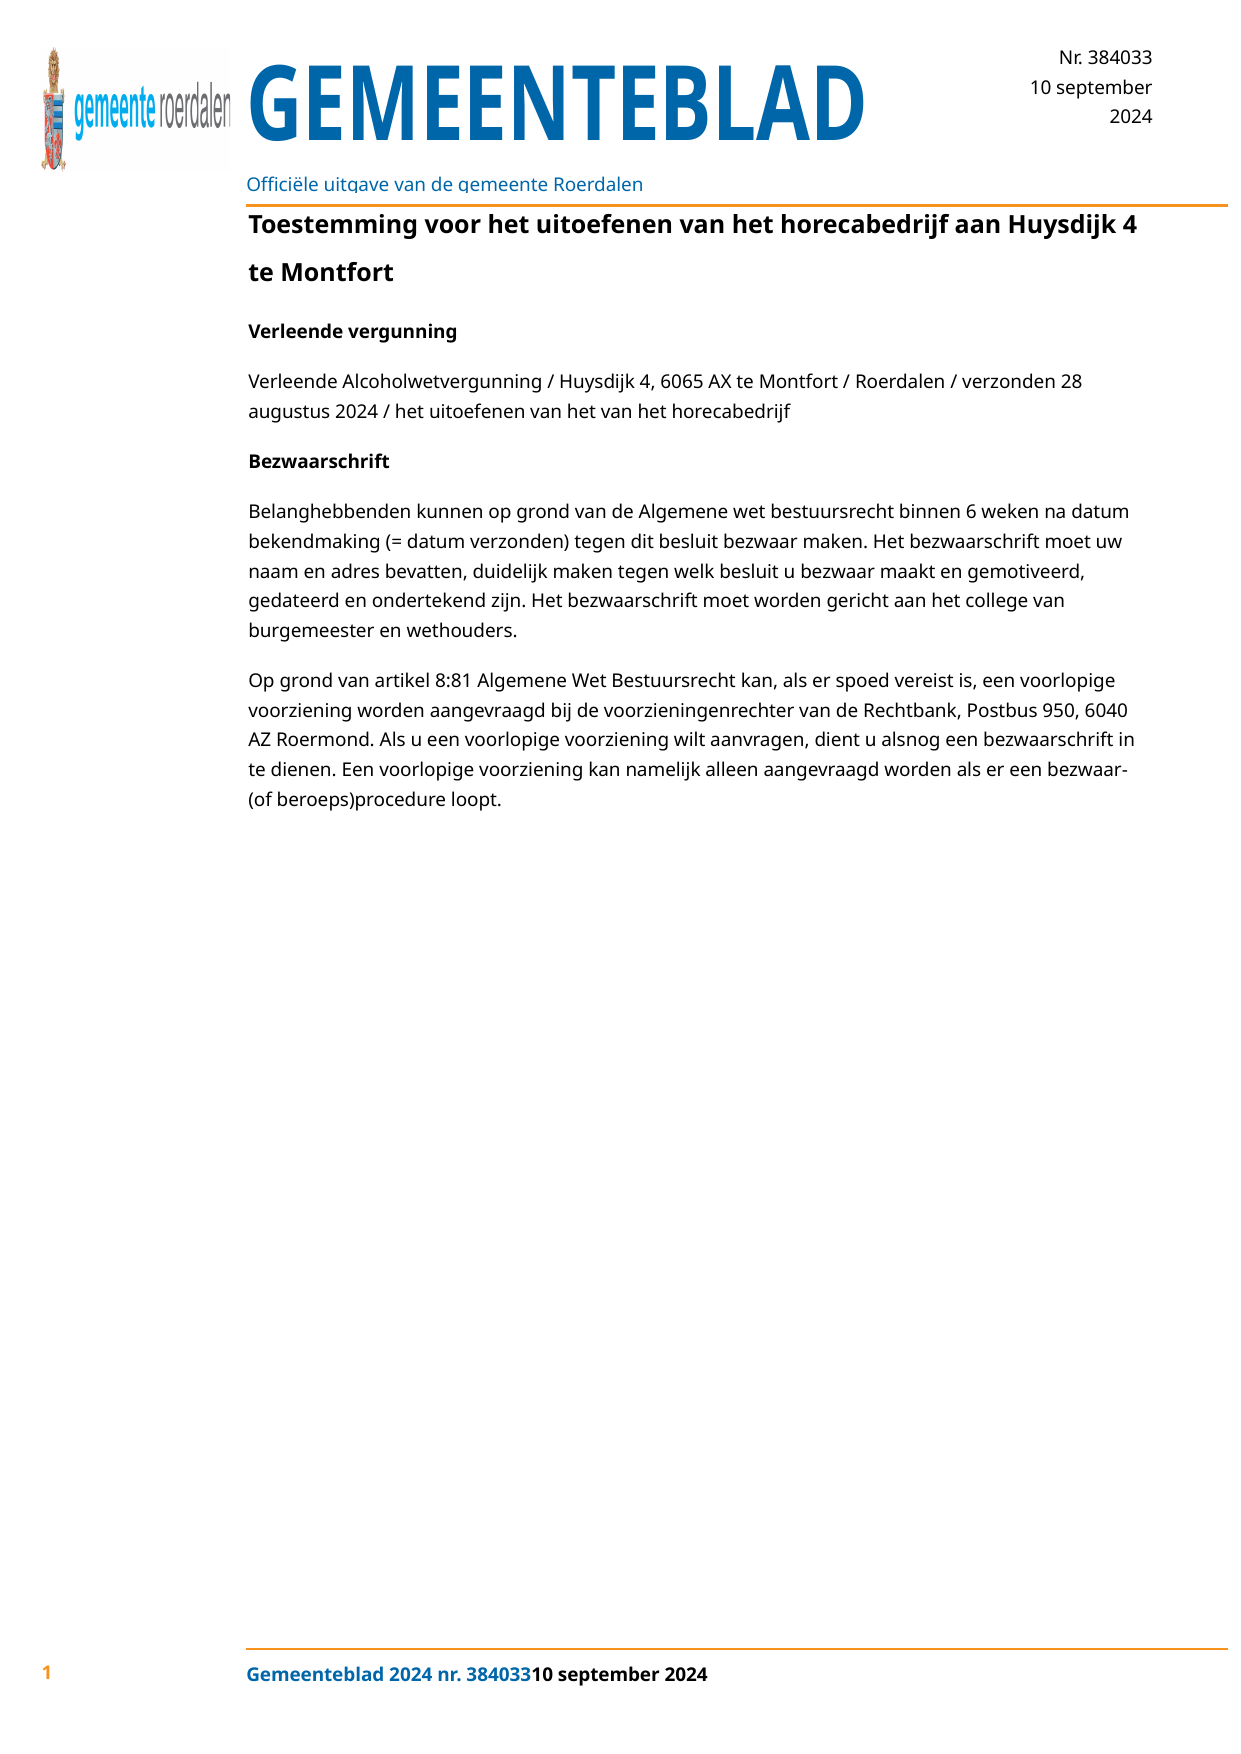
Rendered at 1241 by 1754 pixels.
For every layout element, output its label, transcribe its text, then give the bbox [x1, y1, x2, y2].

text Verleende vergunning [248, 318, 1152, 344]
text Toestemming voor het uitoefenen van het horecabedrijf aan Huysdijk 4 te Montfort [248, 207, 1152, 288]
text Bezwaarschrift [248, 448, 1152, 474]
text Verleende Alcoholwetvergunning / Huysdijk 4, 6065 AX te Montfort / Roerdalen / verzonden 28 augustus 2024 / het uitoefenen van het van het horecabedrijf [248, 368, 1152, 424]
picture [41, 47, 231, 172]
text Belanghebbenden kunnen op grond van de Algemene wet bestuursrecht binnen 6 weken na datum bekendmaking (= datum verzonden) tegen dit besluit bezwaar maken. Het bezwaarschrift moet uw naam en adres bevatten, duidelijk maken tegen welk besluit u bezwaar maakt en gemotiveerd, gedateerd en ondertekend zijn. Het bezwaarschrift moet worden gericht aan het college van burgemeester en wethouders. [248, 499, 1152, 643]
text Op grond van artikel 8:81 Algemene Wet Bestuursrecht kan, als er spoed vereist is, een voorlopige voorziening worden aangevraagd bij de voorzieningenrechter van de Rechtbank, Postbus 950, 6040 AZ Roermond. Als u een voorlopige voorziening wilt aanvragen, dient u alsnog een bezwaarschrift in te dienen. Een voorlopige voorziening kan namelijk alleen aangevraagd worden als er een bezwaar- (of beroeps)procedure loopt. [248, 667, 1152, 812]
